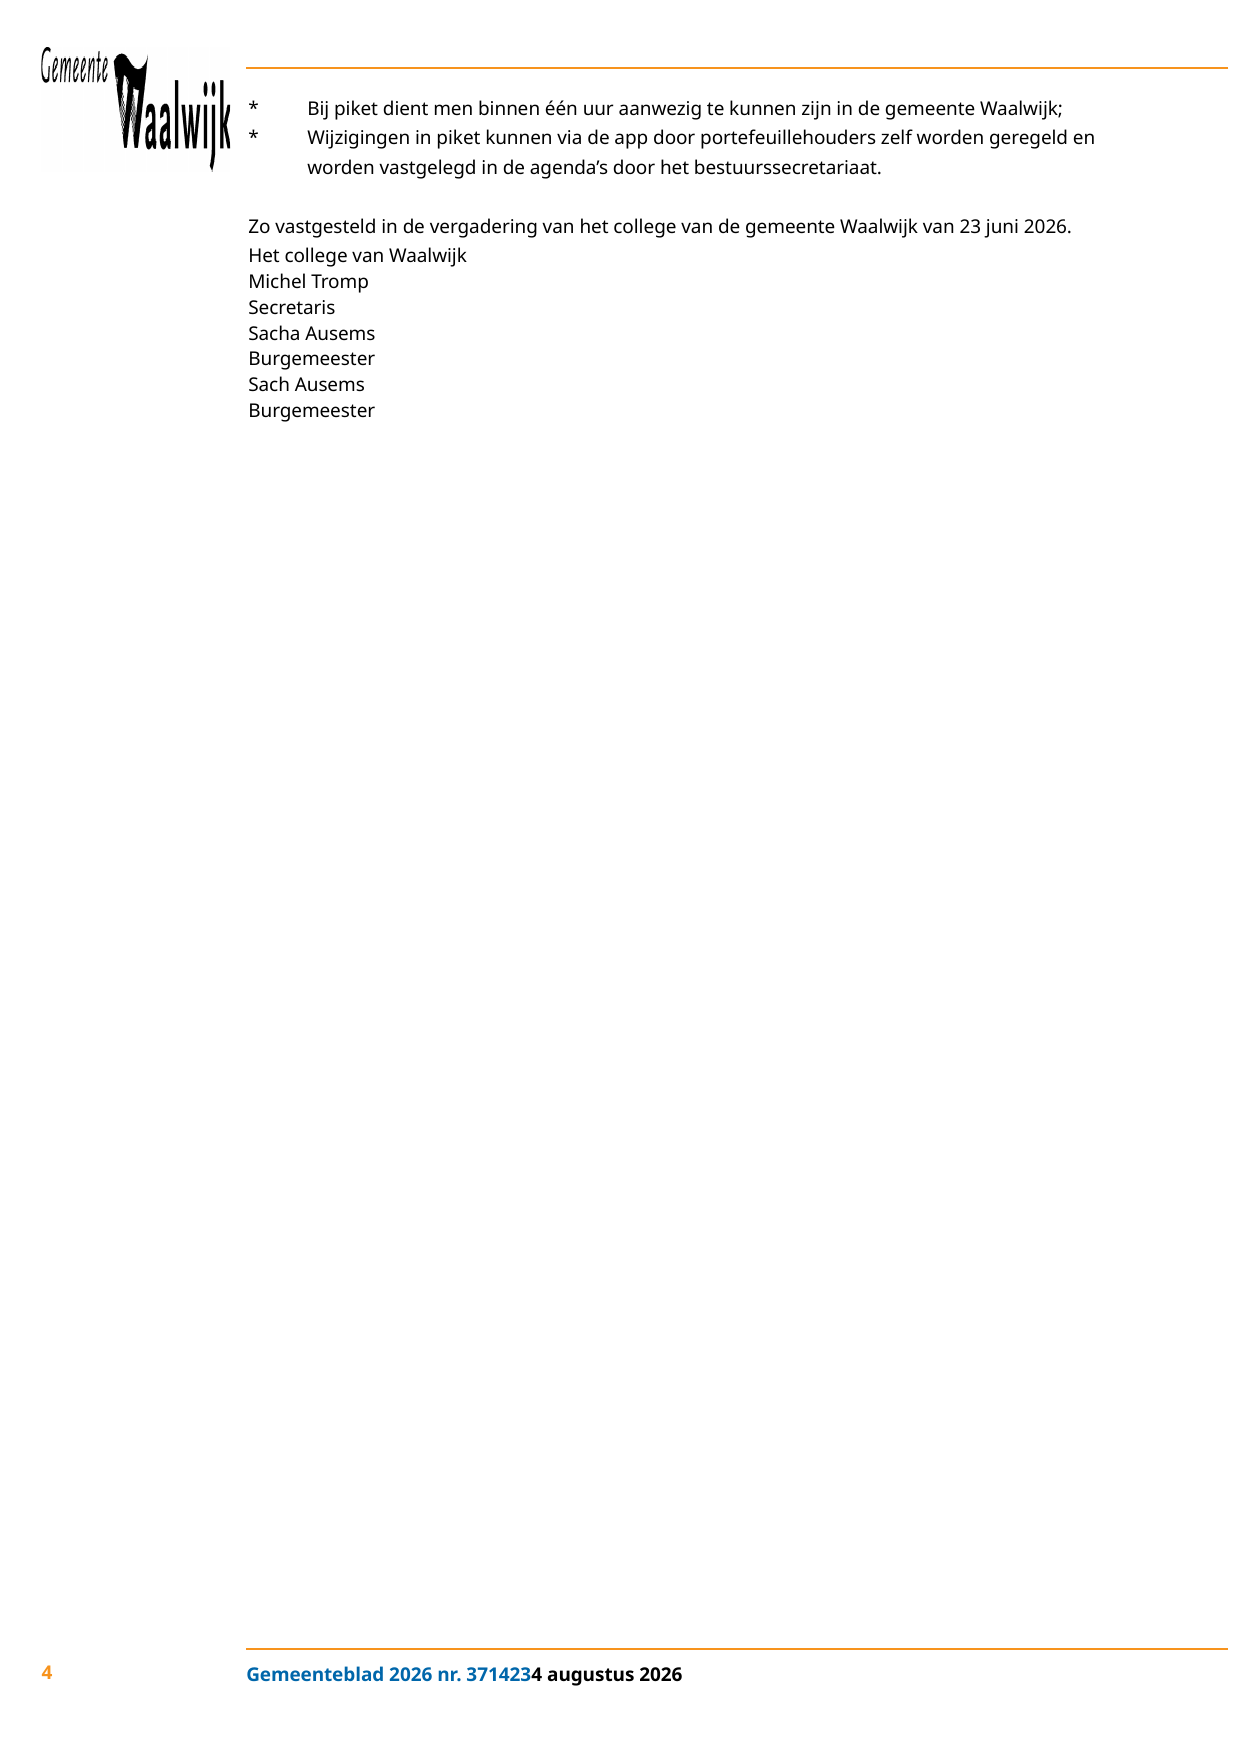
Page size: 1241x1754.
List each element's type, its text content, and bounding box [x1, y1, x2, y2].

text Burgemeester [248, 346, 1152, 371]
text Burgemeester [248, 397, 1152, 423]
list Wijzigingen in piket kunnen via de app door portefeuillehouders zelf worden geregeld en worden vastgelegd in de agenda’s door het bestuurssecretariaat. [248, 124, 1152, 180]
text Michel Tromp [248, 268, 1152, 294]
picture [41, 47, 231, 172]
list Bij piket dient men binnen één uur aanwezig te kunnen zijn in de gemeente Waalwijk; [248, 95, 1152, 121]
text Secretaris [248, 294, 1152, 320]
text Zo vastgesteld in de vergadering van het college van de gemeente Waalwijk van 23 juni 2026. [248, 213, 1152, 239]
text Sach Ausems [248, 371, 1152, 397]
text Sacha Ausems [248, 320, 1152, 346]
text Het college van Waalwijk [248, 243, 1152, 268]
